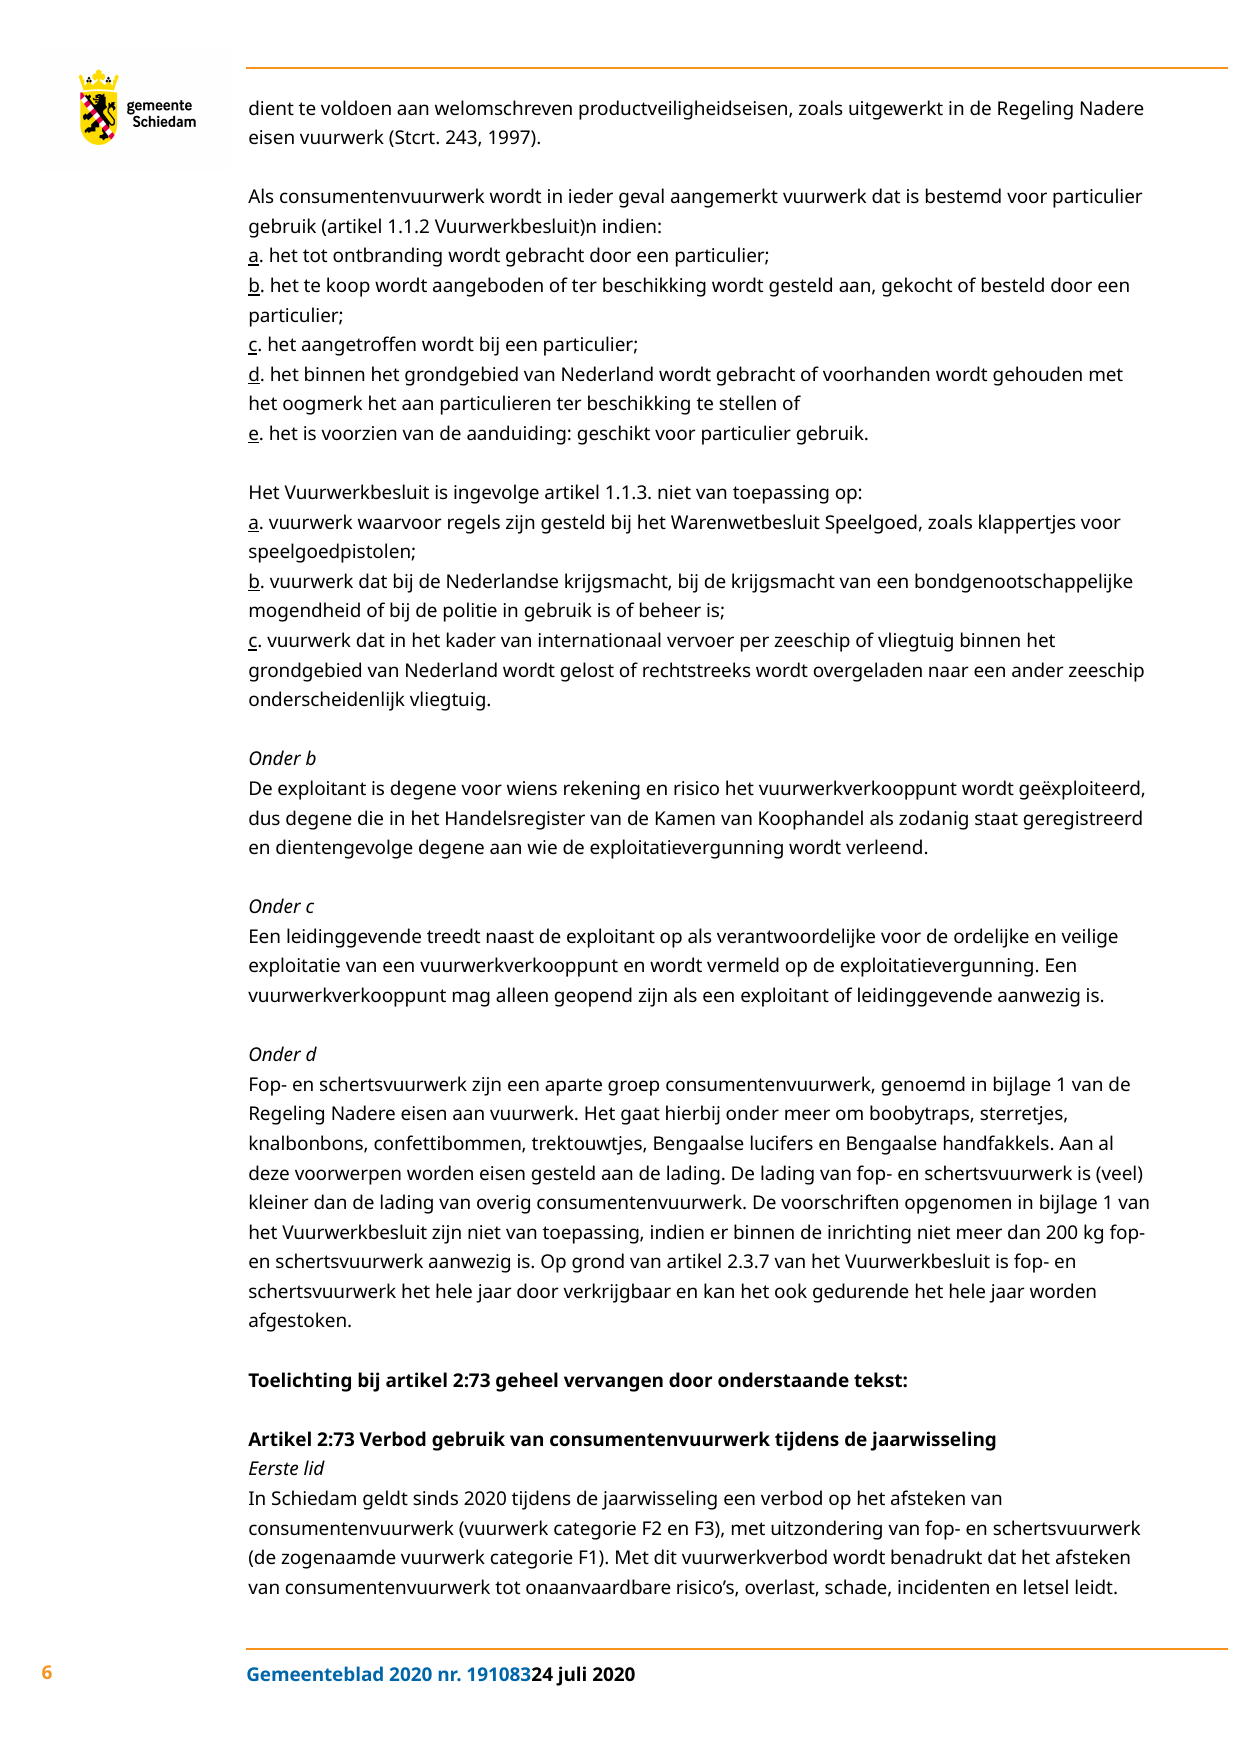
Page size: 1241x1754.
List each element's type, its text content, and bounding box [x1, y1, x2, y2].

text Onder d [248, 1041, 1152, 1067]
text Toelichting bij artikel 2:73 geheel vervangen door onderstaande tekst: [248, 1367, 1152, 1393]
text In Schiedam geldt sinds 2020 tijdens de jaarwisseling een verbod op het afsteken van consumentenvuurwerk (vuurwerk categorie F2 en F3), met uitzondering van fop- en schertsvuurwerk (de zogenaamde vuurwerk categorie F1). Met dit vuurwerkverbod wordt benadrukt dat het afsteken van consumentenvuurwerk tot onaanvaardbare risico’s, overlast, schade, incidenten en letsel leidt. [248, 1485, 1152, 1600]
text Als consumentenvuurwerk wordt in ieder geval aangemerkt vuurwerk dat is bestemd voor particulier gebruik (artikel 1.1.2 Vuurwerkbesluit)n indien: [248, 183, 1152, 239]
text c. vuurwerk dat in het kader van internationaal vervoer per zeeschip of vliegtuig binnen het grondgebied van Nederland wordt gelost of rechtstreeks wordt overgeladen naar een ander zeeschip onderscheidenlijk vliegtuig. [248, 627, 1152, 712]
text b. het te koop wordt aangeboden of ter beschikking wordt gesteld aan, gekocht of besteld door een particulier; [248, 272, 1152, 328]
text Artikel 2:73 Verbod gebruik van consumentenvuurwerk tijdens de jaarwisseling [248, 1426, 1152, 1452]
text dient te voldoen aan welomschreven productveiligheidseisen, zoals uitgewerkt in de Regeling Nadere eisen vuurwerk (Stcrt. 243, 1997). [248, 95, 1152, 150]
text a. vuurwerk waarvoor regels zijn gesteld bij het Warenwetbesluit Speelgoed, zoals klappertjes voor speelgoedpistolen; [248, 509, 1152, 564]
text Onder b [248, 746, 1152, 771]
text De exploitant is degene voor wiens rekening en risico het vuurwerkverkooppunt wordt geëxploiteerd, dus degene die in het Handelsregister van de Kamen van Koophandel als zodanig staat geregistreerd en dientengevolge degene aan wie de exploitatievergunning wordt verleend. [248, 775, 1152, 860]
text d. het binnen het grondgebied van Nederland wordt gebracht of voorhanden wordt gehouden met het oogmerk het aan particulieren ter beschikking te stellen of [248, 361, 1152, 416]
text e. het is voorzien van de aanduiding: geschikt voor particulier gebruik. [248, 420, 1152, 446]
text c. het aangetroffen wordt bij een particulier; [248, 331, 1152, 357]
text Een leidinggevende treedt naast de exploitant op als verantwoordelijke voor de ordelijke en veilige exploitatie van een vuurwerkverkooppunt en wordt vermeld op de exploitatievergunning. Een vuurwerkverkooppunt mag alleen geopend zijn als een exploitant of leidinggevende aanwezig is. [248, 923, 1152, 1008]
text a. het tot ontbranding wordt gebracht door een particulier; [248, 243, 1152, 268]
text Fop- en schertsvuurwerk zijn een aparte groep consumentenvuurwerk, genoemd in bijlage 1 van de Regeling Nadere eisen aan vuurwerk. Het gaat hierbij onder meer om boobytraps, sterretjes, knalbonbons, confettibommen, trektouwtjes, Bengaalse lucifers en Bengaalse handfakkels. Aan al deze voorwerpen worden eisen gesteld aan de lading. De lading van fop- en schertsvuurwerk is (veel) kleiner dan de lading van overig consumentenvuurwerk. De voorschriften opgenomen in bijlage 1 van het Vuurwerkbesluit zijn niet van toepassing, indien er binnen de inrichting niet meer dan 200 kg fop- en schertsvuurwerk aanwezig is. Op grond van artikel 2.3.7 van het Vuurwerkbesluit is fop- en schertsvuurwerk het hele jaar door verkrijgbaar en kan het ook gedurende het hele jaar worden afgestoken. [248, 1071, 1152, 1333]
picture [41, 47, 231, 172]
text Eerste lid [248, 1456, 1152, 1481]
text b. vuurwerk dat bij de Nederlandse krijgsmacht, bij de krijgsmacht van een bondgenootschappelijke mogendheid of bij de politie in gebruik is of beheer is; [248, 568, 1152, 623]
text Onder c [248, 893, 1152, 919]
text Het Vuurwerkbesluit is ingevolge artikel 1.1.3. niet van toepassing op: [248, 479, 1152, 505]
